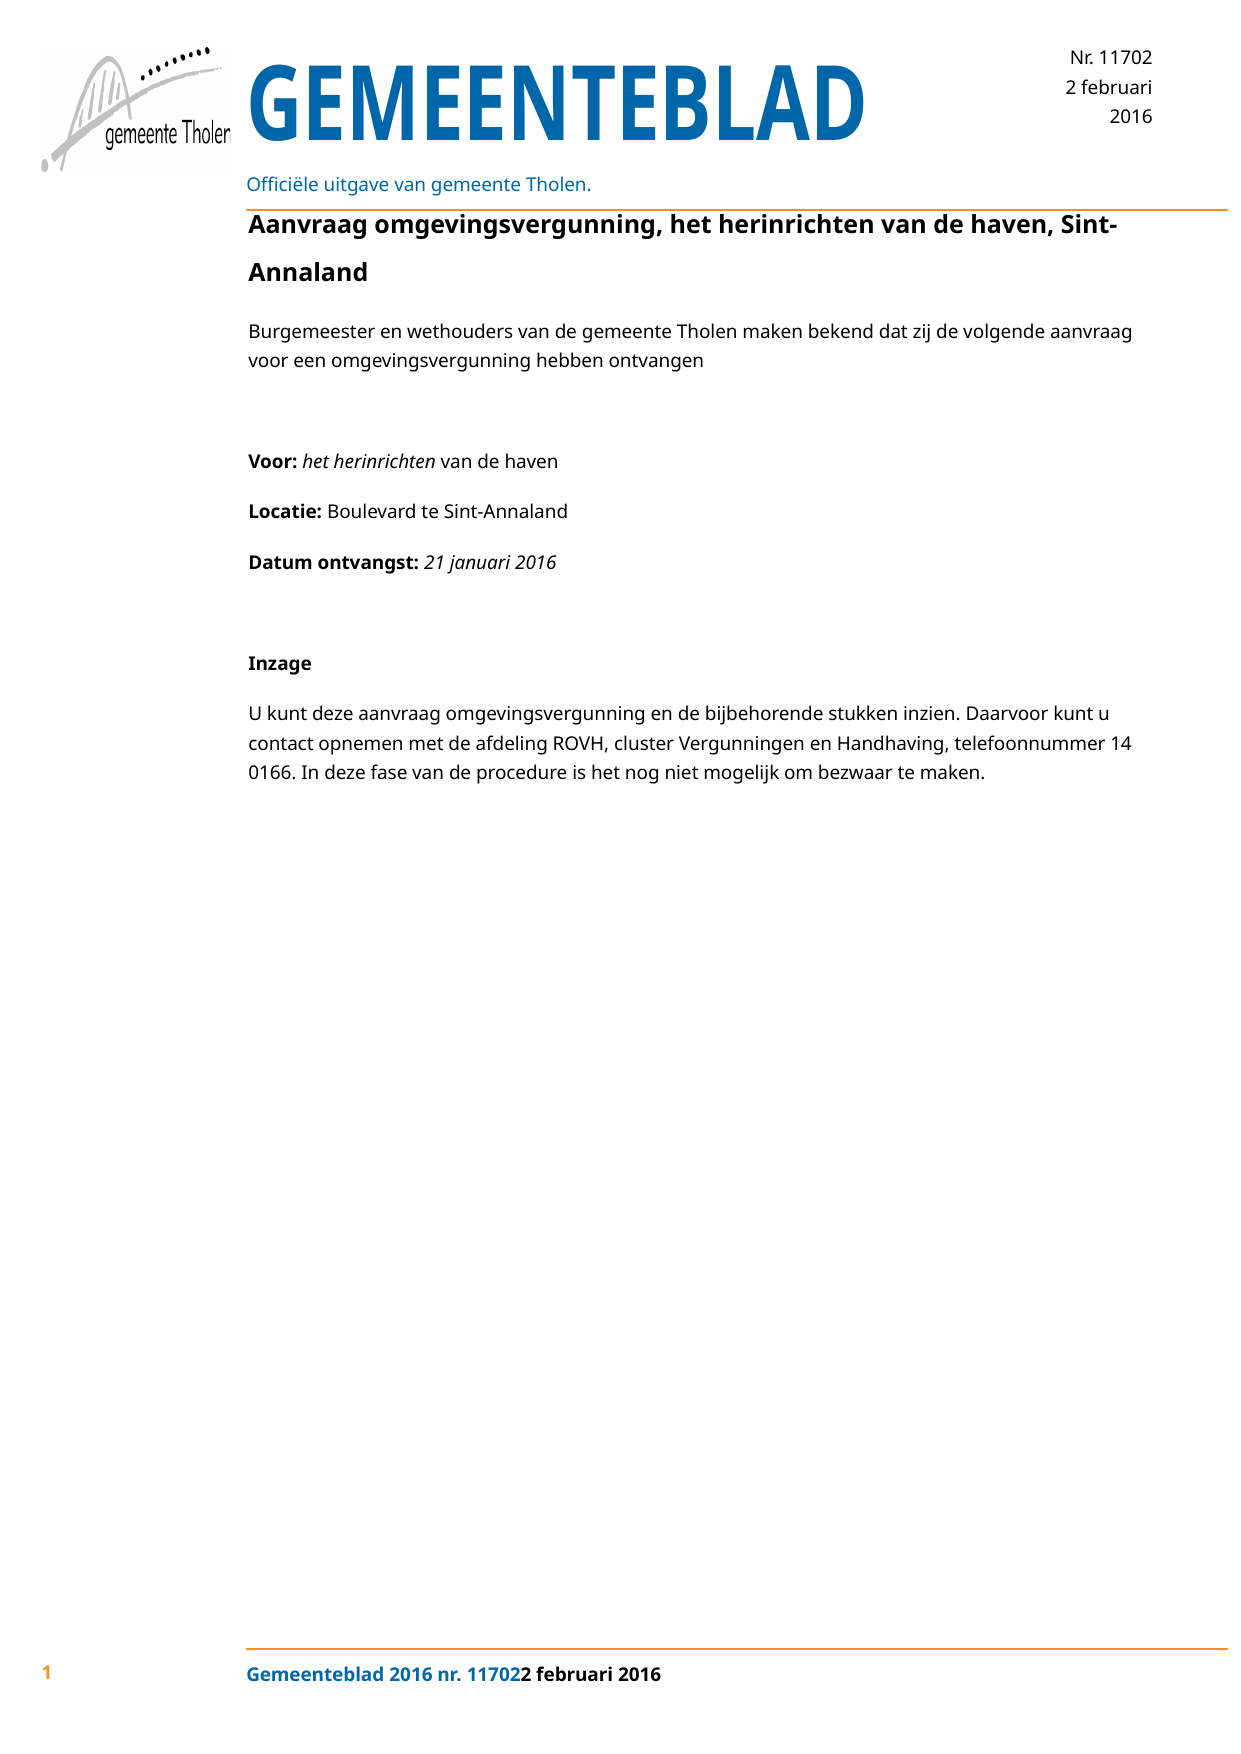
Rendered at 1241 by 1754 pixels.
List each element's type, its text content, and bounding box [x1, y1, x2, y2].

text Datum ontvangst: 21 januari 2016 [248, 549, 1152, 575]
picture [41, 47, 231, 172]
text Inzage [248, 650, 1152, 676]
text Voor: het herinrichten van de haven [248, 448, 1152, 474]
text Burgemeester en wethouders van de gemeente Tholen maken bekend dat zij de volgende aanvraag voor een omgevingsvergunning hebben ontvangen [248, 318, 1152, 373]
text Locatie: Boulevard te Sint-Annaland [248, 499, 1152, 524]
text Aanvraag omgevingsvergunning, het herinrichten van de haven, Sint-Annaland [248, 211, 1152, 288]
text U kunt deze aanvraag omgevingsvergunning en de bijbehorende stukken inzien. Daarvoor kunt u contact opnemen met de afdeling ROVH, cluster Vergunningen en Handhaving, telefoonnummer 14 0166. In deze fase van de procedure is het nog niet mogelijk om bezwaar te maken. [248, 700, 1152, 785]
